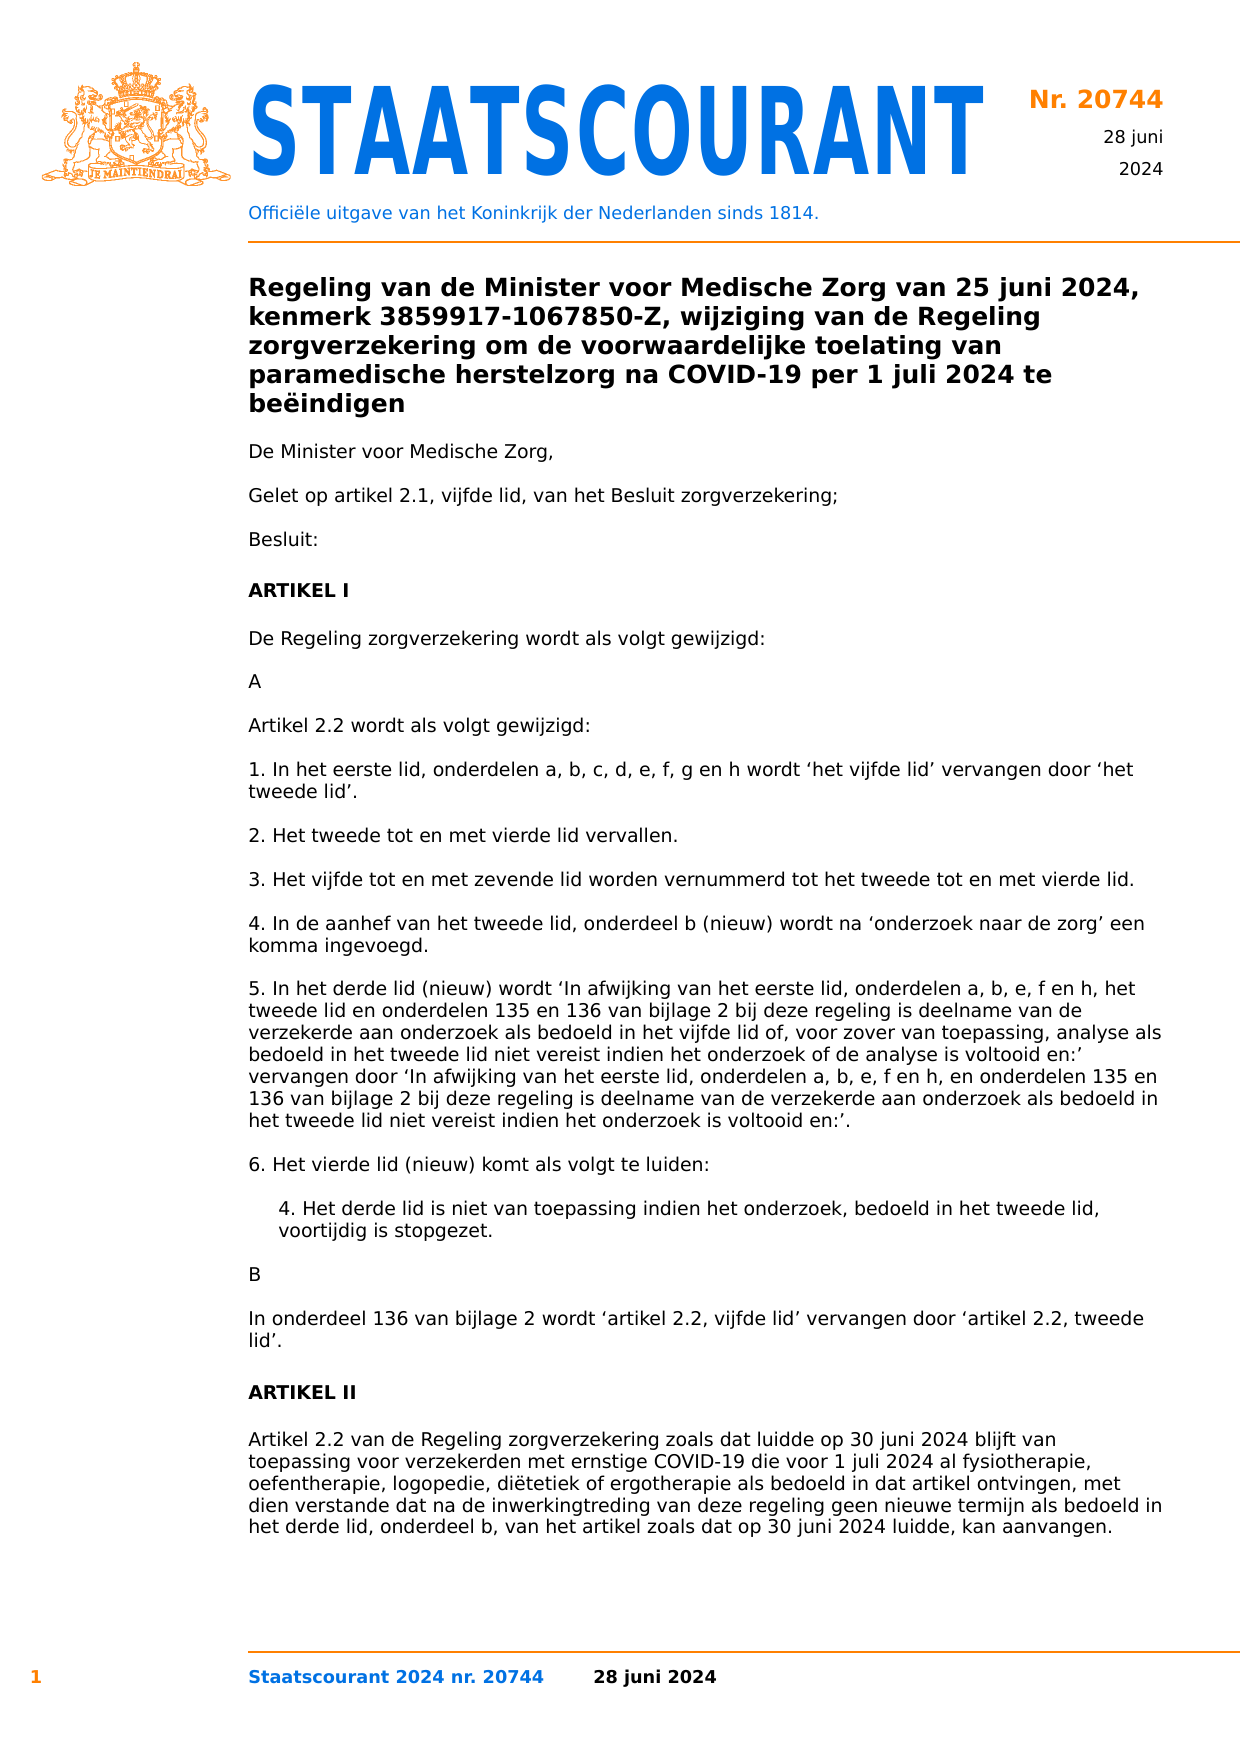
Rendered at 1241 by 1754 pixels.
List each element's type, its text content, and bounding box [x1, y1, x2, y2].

text 2. Het tweede tot en met vierde lid vervallen. [248, 825, 1163, 847]
table_cell 28 juni [998, 121, 1240, 153]
subtitle Regeling van de Minister voor Medische Zorg van 25 juni 2024, kenmerk 3859917-1067850-Z, wijziging van de Regeling zorgverzekering om de voorwaardelijke toelating van paramedische herstelzorg na COVID-19 per 1 juli 2024 te beëindigen [248, 273, 1163, 419]
text Artikel 2.2 wordt als volgt gewijzigd: [248, 715, 1163, 737]
text In onderdeel 136 van bijlage 2 wordt ‘artikel 2.2, vijfde lid’ vervangen door ‘artikel 2.2, tweede lid’. [248, 1308, 1163, 1352]
text B [248, 1264, 1163, 1286]
text Gelet op artikel 2.1, vijfde lid, van het Besluit zorgverzekering; [248, 484, 1163, 507]
table_cell 2024 [998, 153, 1240, 203]
text 4. In de aanhef van het tweede lid, onderdeel b (nieuw) wordt na ‘onderzoek naar de zorg’ een komma ingevoegd. [248, 912, 1163, 956]
table_header [25, 62, 248, 241]
text De Minister voor Medische Zorg, [248, 441, 1163, 463]
table_cell Officiële uitgave van het Koninkrijk der Nederlanden sinds 1814. [248, 203, 1240, 241]
text A [248, 671, 1163, 693]
subtitle ARTIKEL II [248, 1382, 1163, 1403]
text Besluit: [248, 528, 1163, 550]
text 3. Het vijfde tot en met zevende lid worden vernummerd tot het tweede tot en met vierde lid. [248, 869, 1163, 891]
picture [41, 62, 231, 186]
text 6. Het vierde lid (nieuw) komt als volgt te luiden: [248, 1154, 1163, 1176]
table_header STAATSCOURANT [248, 62, 998, 203]
text 1. In het eerste lid, onderdelen a, b, c, d, e, f, g en h wordt ‘het vijfde lid’ vervangen door ‘het tweede lid’. [248, 759, 1163, 803]
text 5. In het derde lid (nieuw) wordt ‘In afwijking van het eerste lid, onderdelen a, b, e, f en h, het tweede lid en onderdelen 135 en 136 van bijlage 2 bij deze regeling is deelname van de verzekerde aan onderzoek als bedoeld in het vijfde lid of, voor zover van toepassing, analyse als bedoeld in het tweede lid niet vereist indien het onderzoek of de analyse is voltooid en:’ vervangen door ‘In afwijking van het eerste lid, onderdelen a, b, e, f en h, en onderdelen 135 en 136 van bijlage 2 bij deze regeling is deelname van de verzekerde aan onderzoek als bedoeld in het tweede lid niet vereist indien het onderzoek is voltooid en:’. [248, 978, 1163, 1132]
text De Regeling zorgverzekering wordt als volgt gewijzigd: [248, 627, 1163, 649]
subtitle ARTIKEL I [248, 580, 1163, 602]
text 4. Het derde lid is niet van toepassing indien het onderzoek, bedoeld in het tweede lid, voortijdig is stopgezet. [278, 1198, 1163, 1242]
table_header Nr. 20744 [998, 62, 1240, 121]
text Artikel 2.2 van de Regeling zorgverzekering zoals dat luidde op 30 juni 2024 blijft van toepassing voor verzekerden met ernstige COVID-19 die voor 1 juli 2024 al fysiotherapie, oefentherapie, logopedie, diëtetiek of ergotherapie als bedoeld in dat artikel ontvingen, met dien verstande dat na de inwerkingtreding van deze regeling geen nieuwe termijn als bedoeld in het derde lid, onderdeel b, van het artikel zoals dat op 30 juni 2024 luidde, kan aanvangen. [248, 1428, 1163, 1538]
